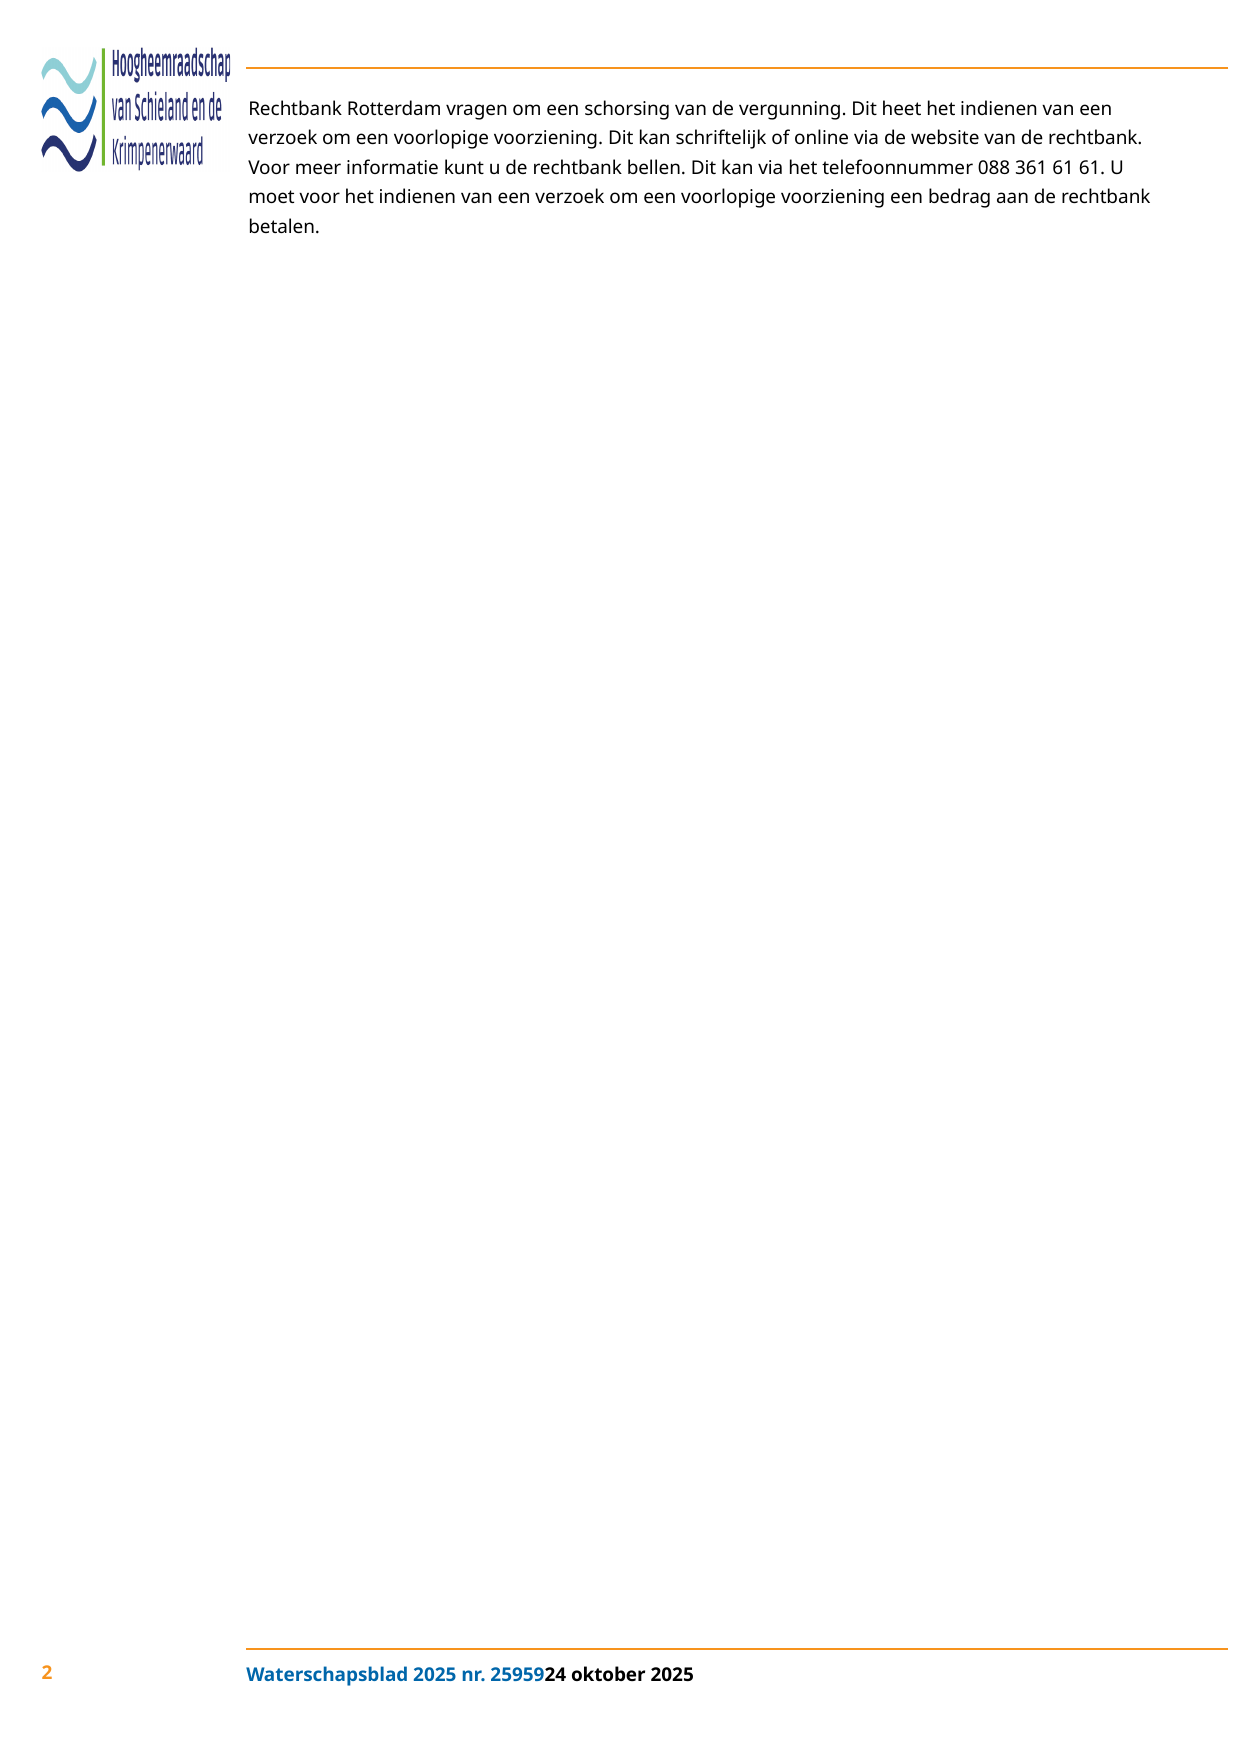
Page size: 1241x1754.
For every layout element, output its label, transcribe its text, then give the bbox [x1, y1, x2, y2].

picture [41, 47, 231, 172]
text Rechtbank Rotterdam vragen om een schorsing van de vergunning. Dit heet het indienen van een verzoek om een voorlopige voorziening. Dit kan schriftelijk of online via de website van de rechtbank. Voor meer informatie kunt u de rechtbank bellen. Dit kan via het telefoonnummer 088 361 61 61. U moet voor het indienen van een verzoek om een voorlopige voorziening een bedrag aan de rechtbank betalen. [248, 95, 1152, 239]
